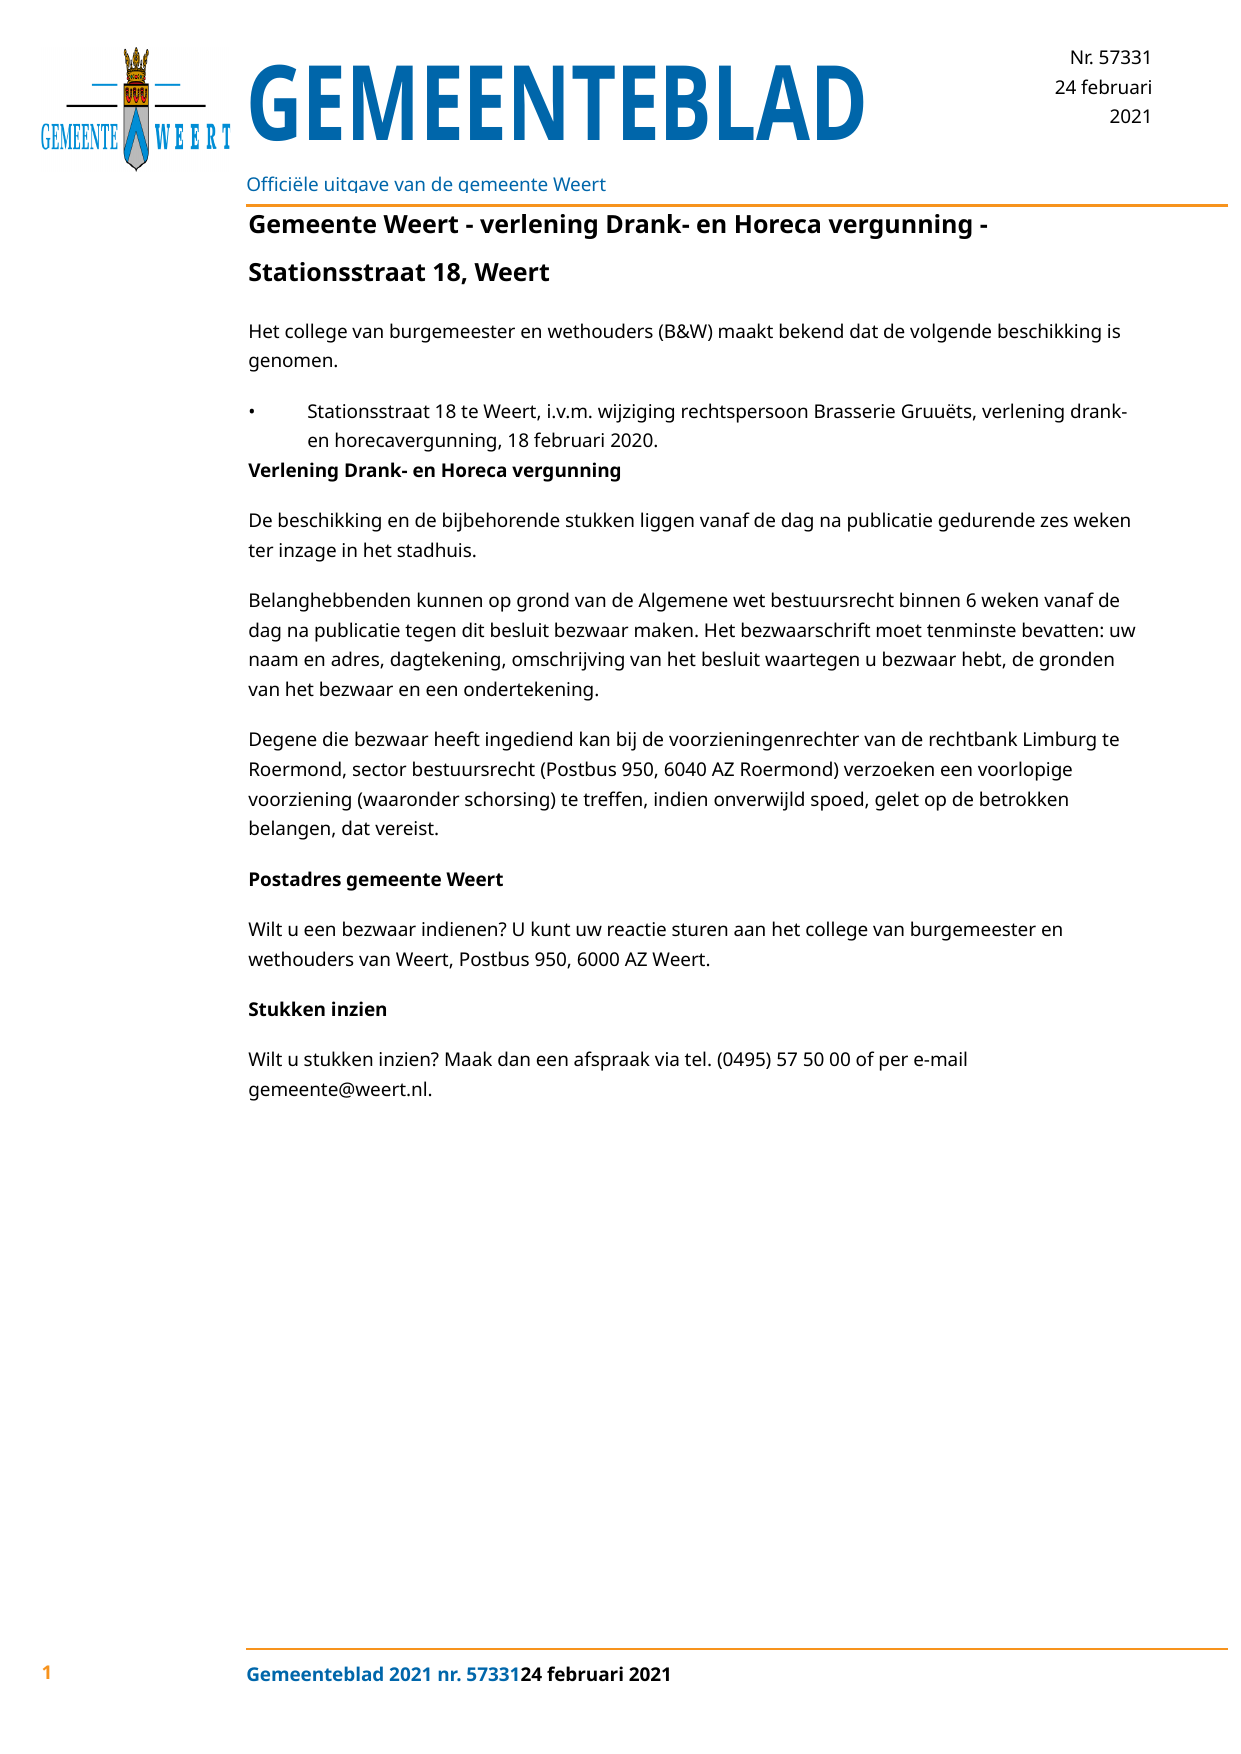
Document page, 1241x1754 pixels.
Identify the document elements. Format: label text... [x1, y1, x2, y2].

text Wilt u een bezwaar indienen? U kunt uw reactie sturen aan het college van burgemeester en wethouders van Weert, Postbus 950, 6000 AZ Weert. [248, 916, 1152, 972]
text Verlening Drank- en Horeca vergunning [248, 457, 1152, 483]
text Stukken inzien [248, 996, 1152, 1022]
list Stationsstraat 18 te Weert, i.v.m. wijziging rechtspersoon Brasserie Gruuëts, verlening drank- en horecavergunning, 18 februari 2020. [248, 398, 1152, 453]
text Belanghebbenden kunnen op grond van de Algemene wet bestuursrecht binnen 6 weken vanaf de dag na publicatie tegen dit besluit bezwaar maken. Het bezwaarschrift moet tenminste bevatten: uw naam en adres, dagtekening, omschrijving van het besluit waartegen u bezwaar hebt, de gronden van het bezwaar en een ondertekening. [248, 587, 1152, 702]
text Degene die bezwaar heeft ingediend kan bij de voorzieningenrechter van de rechtbank Limburg te Roermond, sector bestuursrecht (Postbus 950, 6040 AZ Roermond) verzoeken een voorlopige voorziening (waaronder schorsing) te treffen, indien onverwijld spoed, gelet op de betrokken belangen, dat vereist. [248, 727, 1152, 841]
text Postadres gemeente Weert [248, 866, 1152, 892]
text Het college van burgemeester en wethouders (B&W) maakt bekend dat de volgende beschikking is genomen. [248, 318, 1152, 373]
text De beschikking en de bijbehorende stukken liggen vanaf de dag na publicatie gedurende zes weken ter inzage in het stadhuis. [248, 507, 1152, 563]
text Wilt u stukken inzien? Maak dan een afspraak via tel. (0495) 57 50 00 of per e-mail gemeente@weert.nl. [248, 1047, 1152, 1102]
text Gemeente Weert - verlening Drank- en Horeca vergunning - Stationsstraat 18, Weert [248, 207, 1152, 288]
picture [41, 47, 231, 172]
